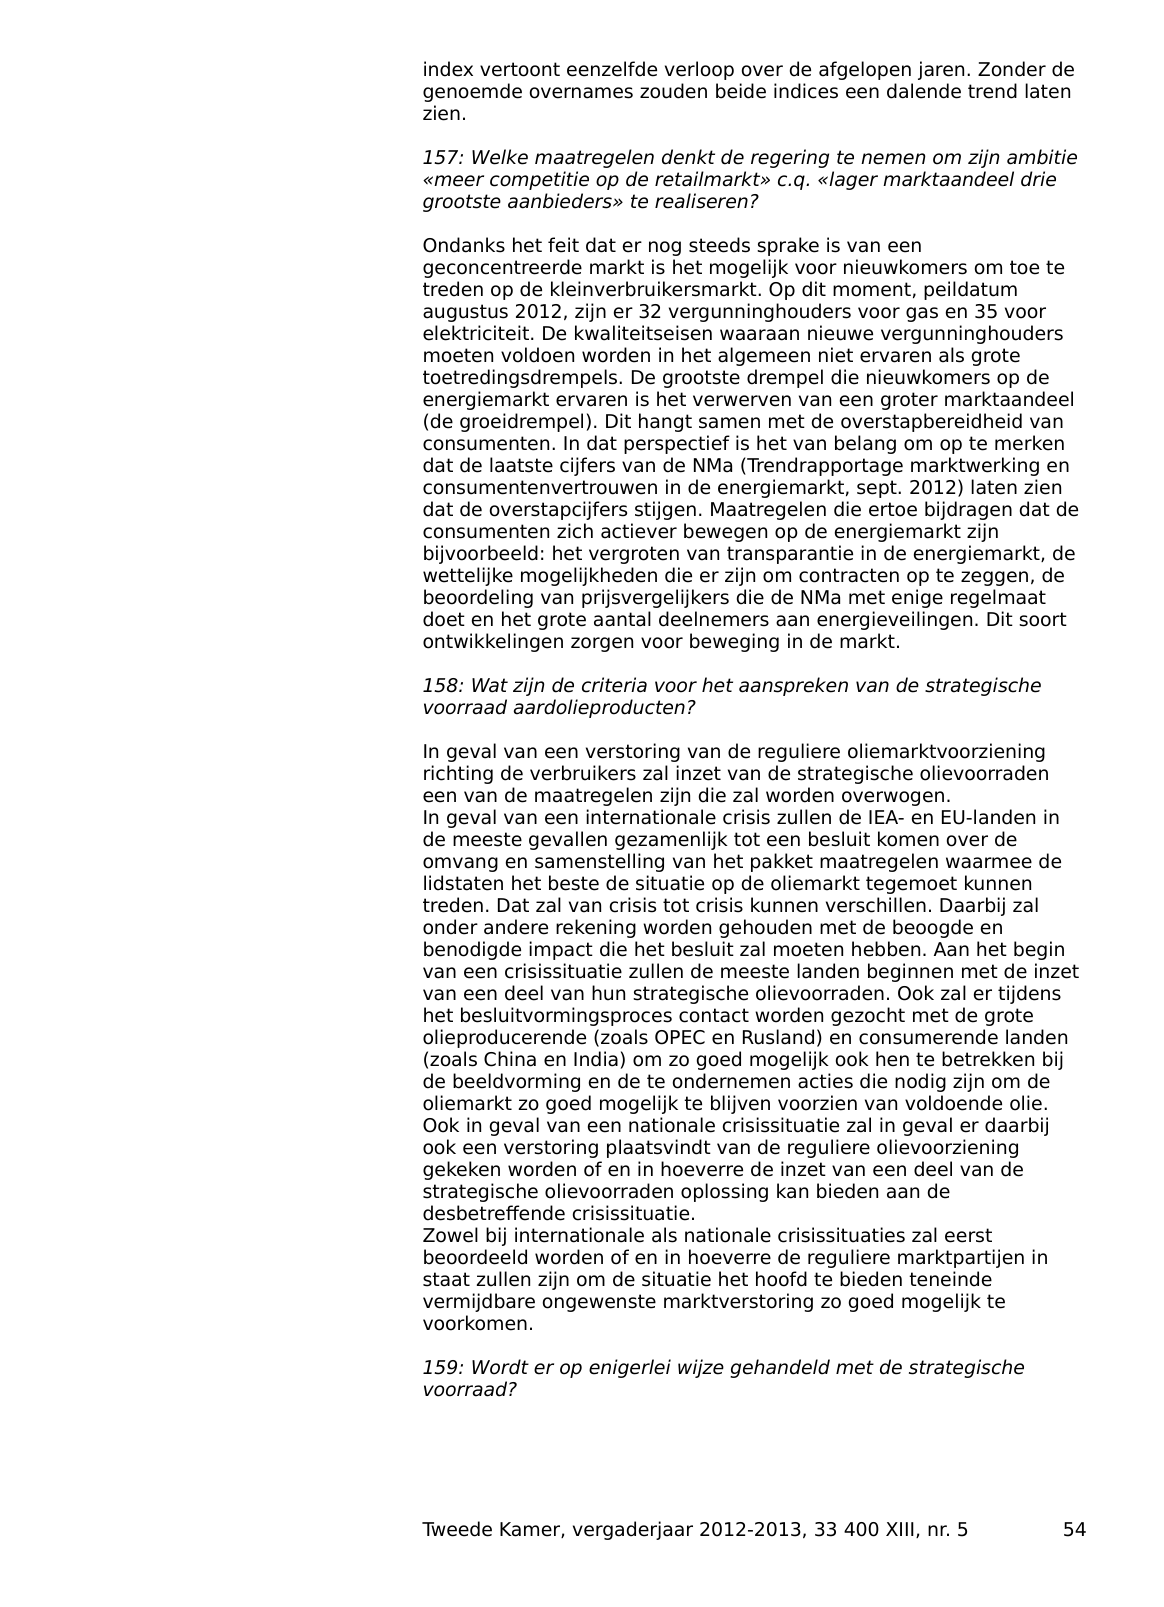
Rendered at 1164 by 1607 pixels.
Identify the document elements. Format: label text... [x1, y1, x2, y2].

text index vertoont eenzelfde verloop over de afgelopen jaren. Zonder de genoemde overnames zouden beide indices een dalende trend laten zien. [422, 59, 1087, 125]
text 157: Welke maatregelen denkt de regering te nemen om zijn ambitie «meer competitie op de retailmarkt» c.q. «lager marktaandeel drie grootste aanbieders» te realiseren? [422, 147, 1087, 213]
text Ondanks het feit dat er nog steeds sprake is van een geconcentreerde markt is het mogelijk voor nieuwkomers om toe te treden op de kleinverbruikersmarkt. Op dit moment, peildatum augustus 2012, zijn er 32 vergunninghouders voor gas en 35 voor elektriciteit. De kwaliteitseisen waaraan nieuwe vergunninghouders moeten voldoen worden in het algemeen niet ervaren als grote toetredingsdrempels. De grootste drempel die nieuwkomers op de energiemarkt ervaren is het verwerven van een groter marktaandeel (de groeidrempel). Dit hangt samen met de overstapbereidheid van consumenten. In dat perspectief is het van belang om op te merken dat de laatste cijfers van de NMa (Trendrapportage marktwerking en consumentenvertrouwen in de energiemarkt, sept. 2012) laten zien dat de overstapcijfers stijgen. Maatregelen die ertoe bijdragen dat de consumenten zich actiever bewegen op de energiemarkt zijn bijvoorbeeld: het vergroten van transparantie in de energiemarkt, de wettelijke mogelijkheden die er zijn om contracten op te zeggen, de beoordeling van prijsvergelijkers die de NMa met enige regelmaat doet en het grote aantal deelnemers aan energieveilingen. Dit soort ontwikkelingen zorgen voor beweging in de markt. [422, 235, 1087, 653]
text 159: Wordt er op enigerlei wijze gehandeld met de strategische voorraad? [422, 1357, 1087, 1401]
text 158: Wat zijn de criteria voor het aanspreken van de strategische voorraad aardolieproducten? [422, 675, 1087, 719]
text In geval van een internationale crisis zullen de IEA- en EU-landen in de meeste gevallen gezamenlijk tot een besluit komen over de omvang en samenstelling van het pakket maatregelen waarmee de lidstaten het beste de situatie op de oliemarkt tegemoet kunnen treden. Dat zal van crisis tot crisis kunnen verschillen. Daarbij zal onder andere rekening worden gehouden met de beoogde en benodigde impact die het besluit zal moeten hebben. Aan het begin van een crisissituatie zullen de meeste landen beginnen met de inzet van een deel van hun strategische olievoorraden. Ook zal er tijdens het besluitvormingsproces contact worden gezocht met de grote olieproducerende (zoals OPEC en Rusland) en consumerende landen (zoals China en India) om zo goed mogelijk ook hen te betrekken bij de beeldvorming en de te ondernemen acties die nodig zijn om de oliemarkt zo goed mogelijk te blijven voorzien van voldoende olie. [422, 807, 1087, 1115]
text Zowel bij internationale als nationale crisissituaties zal eerst beoordeeld worden of en in hoeverre de reguliere marktpartijen in staat zullen zijn om de situatie het hoofd te bieden teneinde vermijdbare ongewenste marktverstoring zo goed mogelijk te voorkomen. [422, 1225, 1087, 1335]
text In geval van een verstoring van de reguliere oliemarktvoorziening richting de verbruikers zal inzet van de strategische olievoorraden een van de maatregelen zijn die zal worden overwogen. [422, 741, 1087, 807]
text Ook in geval van een nationale crisissituatie zal in geval er daarbij ook een verstoring plaatsvindt van de reguliere olievoorziening gekeken worden of en in hoeverre de inzet van een deel van de strategische olievoorraden oplossing kan bieden aan de desbetreffende crisissituatie. [422, 1115, 1087, 1225]
